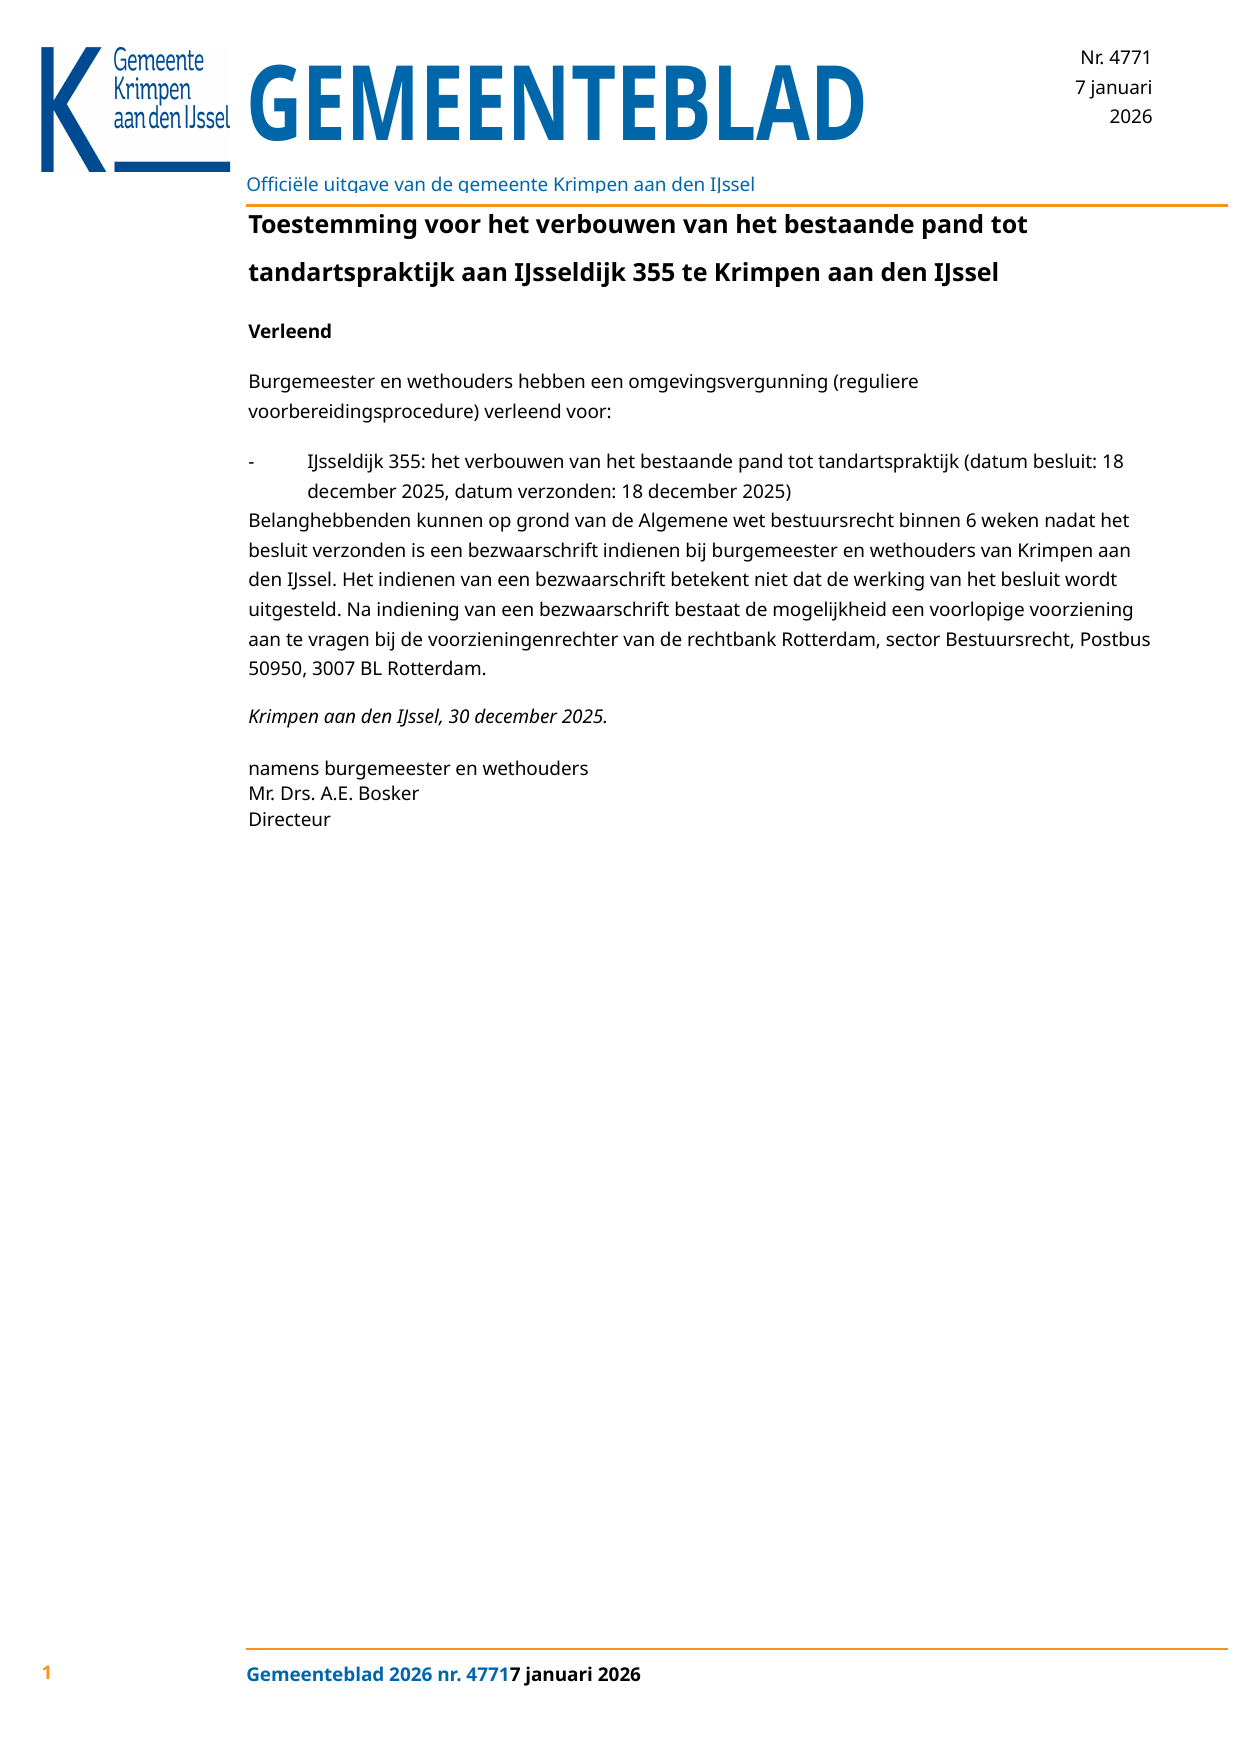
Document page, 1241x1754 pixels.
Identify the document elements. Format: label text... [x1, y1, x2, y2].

text Directeur [248, 806, 1152, 832]
text Mr. Drs. A.E. Bosker [248, 780, 1152, 806]
list IJsseldijk 355: het verbouwen van het bestaande pand tot tandartspraktijk (datum besluit: 18 december 2025, datum verzonden: 18 december 2025) [248, 448, 1152, 504]
text Krimpen aan den IJssel, 30 december 2025. [248, 703, 1152, 729]
text namens burgemeester en wethouders [248, 755, 1152, 780]
text Burgemeester en wethouders hebben een omgevingsvergunning (reguliere voorbereidingsprocedure) verleend voor: [248, 368, 1152, 424]
text Belanghebbenden kunnen op grond van de Algemene wet bestuursrecht binnen 6 weken nadat het besluit verzonden is een bezwaarschrift indienen bij burgemeester en wethouders van Krimpen aan den IJssel. Het indienen van een bezwaarschrift betekent niet dat de werking van het besluit wordt uitgesteld. Na indiening van een bezwaarschrift bestaat de mogelijkheid een voorlopige voorziening aan te vragen bij de voorzieningenrechter van de rechtbank Rotterdam, sector Bestuursrecht, Postbus 50950, 3007 BL Rotterdam. [248, 507, 1152, 681]
text Toestemming voor het verbouwen van het bestaande pand tot tandartspraktijk aan IJsseldijk 355 te Krimpen aan den IJssel [248, 207, 1152, 288]
picture [41, 47, 231, 172]
text Verleend [248, 318, 1152, 344]
